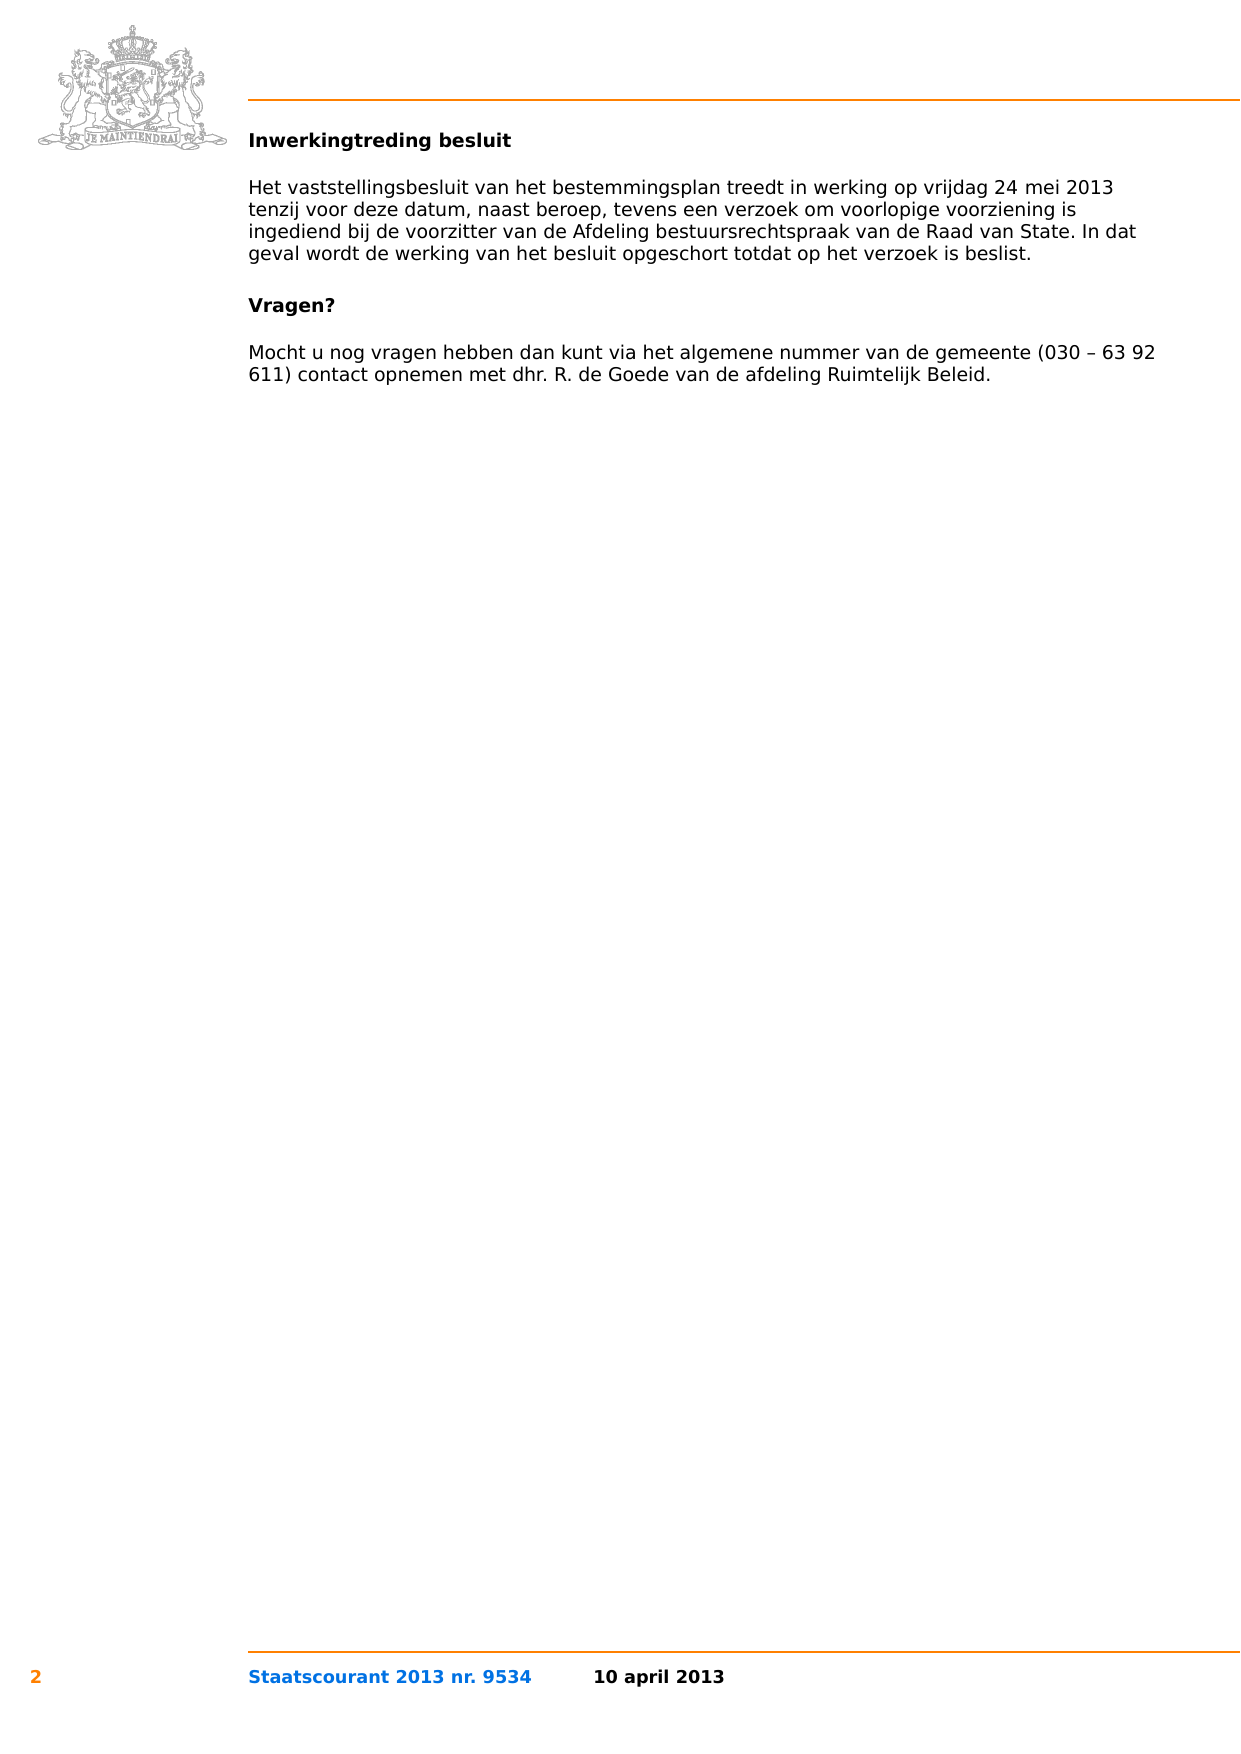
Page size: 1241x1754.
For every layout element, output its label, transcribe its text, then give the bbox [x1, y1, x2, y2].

text Mocht u nog vragen hebben dan kunt via het algemene nummer van de gemeente (030 – 63 92 611) contact opnemen met dhr. R. de Goede van de afdeling Ruimtelijk Beleid. [248, 342, 1163, 386]
picture [38, 25, 227, 150]
subtitle Vragen? [248, 295, 1163, 317]
subtitle Inwerkingtreding besluit [248, 130, 1163, 152]
text Het vaststellingsbesluit van het bestemmingsplan treedt in werking op vrijdag 24 mei 2013 tenzij voor deze datum, naast beroep, tevens een verzoek om voorlopige voorziening is ingediend bij de voorzitter van de Afdeling bestuursrechtspraak van de Raad van State. In dat geval wordt de werking van het besluit opgeschort totdat op het verzoek is beslist. [248, 177, 1163, 265]
